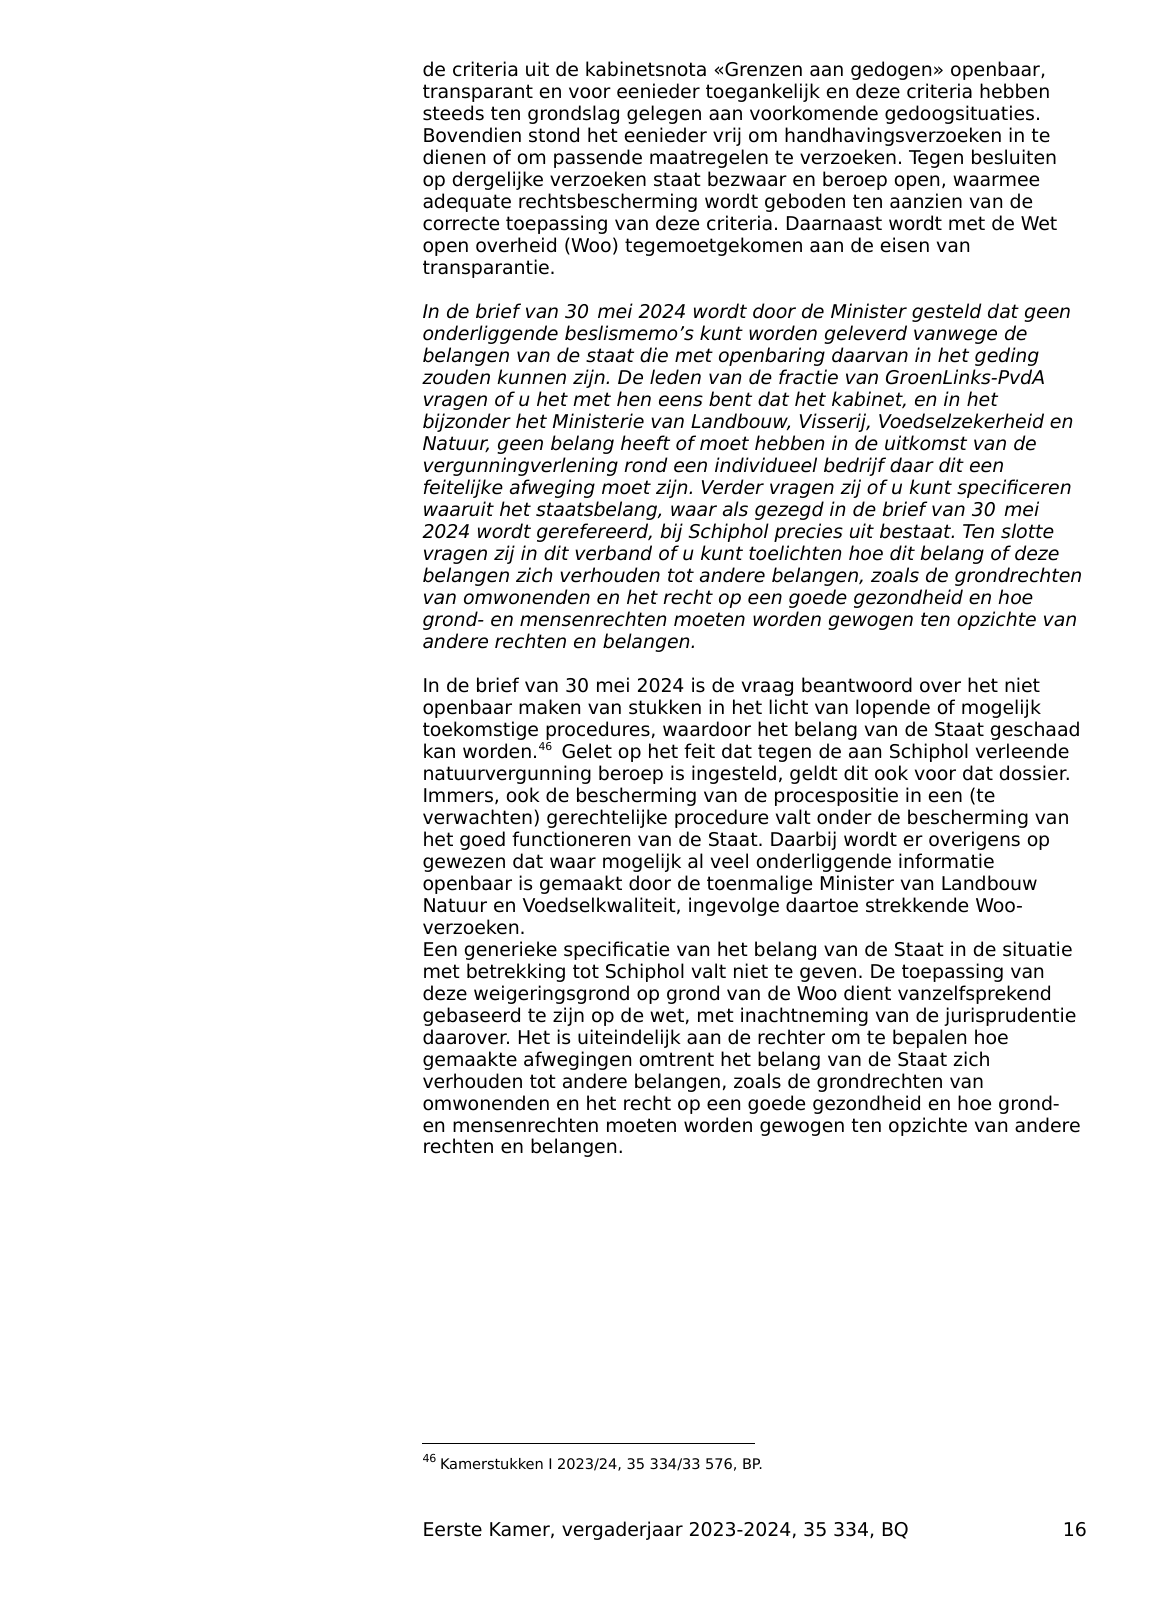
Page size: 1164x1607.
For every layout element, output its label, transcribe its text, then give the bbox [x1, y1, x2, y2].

text Een generieke specificatie van het belang van de Staat in de situatie met betrekking tot Schiphol valt niet te geven. De toepassing van deze weigeringsgrond op grond van de Woo dient vanzelfsprekend gebaseerd te zijn op de wet, met inachtneming van de jurisprudentie daarover. Het is uiteindelijk aan de rechter om te bepalen hoe gemaakte afwegingen omtrent het belang van de Staat zich verhouden tot andere belangen, zoals de grondrechten van omwonenden en het recht op een goede gezondheid en hoe grond- en mensenrechten moeten worden gewogen ten opzichte van andere rechten en belangen. [422, 939, 1087, 1158]
text Kamerstukken I 2023/24, 35 334/33 576, BP. [422, 1452, 1087, 1474]
text de criteria uit de kabinetsnota «Grenzen aan gedogen» openbaar, transparant en voor eenieder toegankelijk en deze criteria hebben steeds ten grondslag gelegen aan voorkomende gedoogsituaties. Bovendien stond het eenieder vrij om handhavingsverzoeken in te dienen of om passende maatregelen te verzoeken. Tegen besluiten op dergelijke verzoeken staat bezwaar en beroep open, waarmee adequate rechtsbescherming wordt geboden ten aanzien van de correcte toepassing van deze criteria. Daarnaast wordt met de Wet open overheid (Woo) tegemoetgekomen aan de eisen van transparantie. [422, 59, 1087, 279]
text In de brief van 30 mei 2024 wordt door de Minister gesteld dat geen onderliggende beslismemo’s kunt worden geleverd vanwege de belangen van de staat die met openbaring daarvan in het geding zouden kunnen zijn. De leden van de fractie van GroenLinks-PvdA vragen of u het met hen eens bent dat het kabinet, en in het bijzonder het Ministerie van Landbouw, Visserij, Voedselzekerheid en Natuur, geen belang heeft of moet hebben in de uitkomst van de vergunningverlening rond een individueel bedrijf daar dit een feitelijke afweging moet zijn. Verder vragen zij of u kunt specificeren waaruit het staatsbelang, waar als gezegd in de brief van 30 mei 2024 wordt gerefereerd, bij Schiphol precies uit bestaat. Ten slotte vragen zij in dit verband of u kunt toelichten hoe dit belang of deze belangen zich verhouden tot andere belangen, zoals de grondrechten van omwonenden en het recht op een goede gezondheid en hoe grond- en mensenrechten moeten worden gewogen ten opzichte van andere rechten en belangen. [422, 301, 1087, 653]
text In de brief van 30 mei 2024 is de vraag beantwoord over het niet openbaar maken van stukken in het licht van lopende of mogelijk toekomstige procedures, waardoor het belang van de Staat geschaad kan worden. Gelet op het feit dat tegen de aan Schiphol verleende natuurvergunning beroep is ingesteld, geldt dit ook voor dat dossier. Immers, ook de bescherming van de procespositie in een (te verwachten) gerechtelijke procedure valt onder de bescherming van het goed functioneren van de Staat. Daarbij wordt er overigens op gewezen dat waar mogelijk al veel onderliggende informatie openbaar is gemaakt door de toenmalige Minister van Landbouw Natuur en Voedselkwaliteit, ingevolge daartoe strekkende Woo-verzoeken. [422, 675, 1087, 939]
